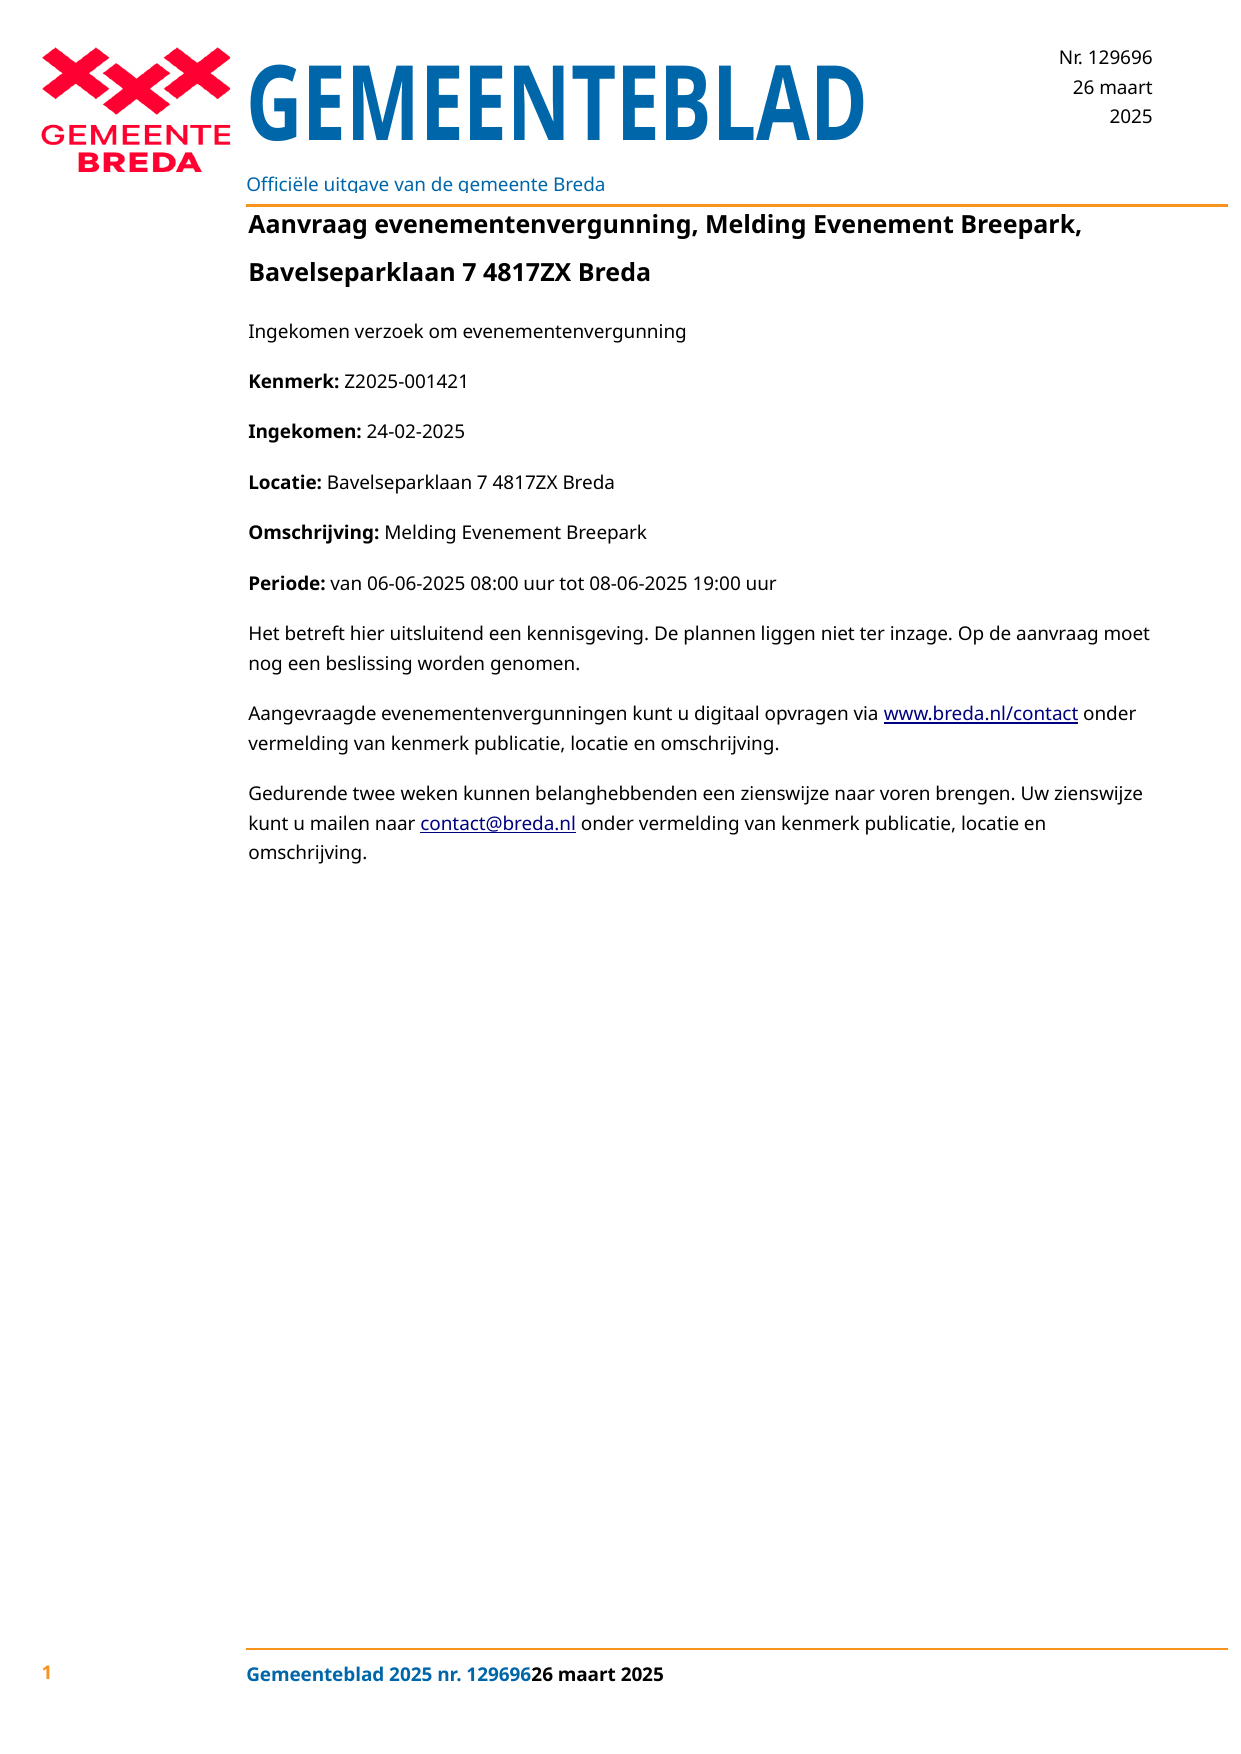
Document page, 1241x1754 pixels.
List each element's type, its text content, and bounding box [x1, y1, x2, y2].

text Het betreft hier uitsluitend een kennisgeving. De plannen liggen niet ter inzage. Op de aanvraag moet nog een beslissing worden genomen. [248, 620, 1152, 676]
text Kenmerk: Z2025-001421 [248, 368, 1152, 394]
text Ingekomen verzoek om evenementenvergunning [248, 318, 1152, 344]
text Periode: van 06-06-2025 08:00 uur tot 08-06-2025 19:00 uur [248, 570, 1152, 596]
text Aangevraagde evenementenvergunningen kunt u digitaal opvragen via www.breda.nl/contact onder vermelding van kenmerk publicatie, locatie en omschrijving. [248, 700, 1152, 756]
text Omschrijving: Melding Evenement Breepark [248, 519, 1152, 545]
text Locatie: Bavelseparklaan 7 4817ZX Breda [248, 469, 1152, 495]
text Gedurende twee weken kunnen belanghebbenden een zienswijze naar voren brengen. Uw zienswijze kunt u mailen naar contact@breda.nl onder vermelding van kenmerk publicatie, locatie en omschrijving. [248, 780, 1152, 865]
picture [41, 47, 231, 172]
text Aanvraag evenementenvergunning, Melding Evenement Breepark, Bavelseparklaan 7 4817ZX Breda [248, 207, 1152, 288]
text Ingekomen: 24-02-2025 [248, 419, 1152, 444]
